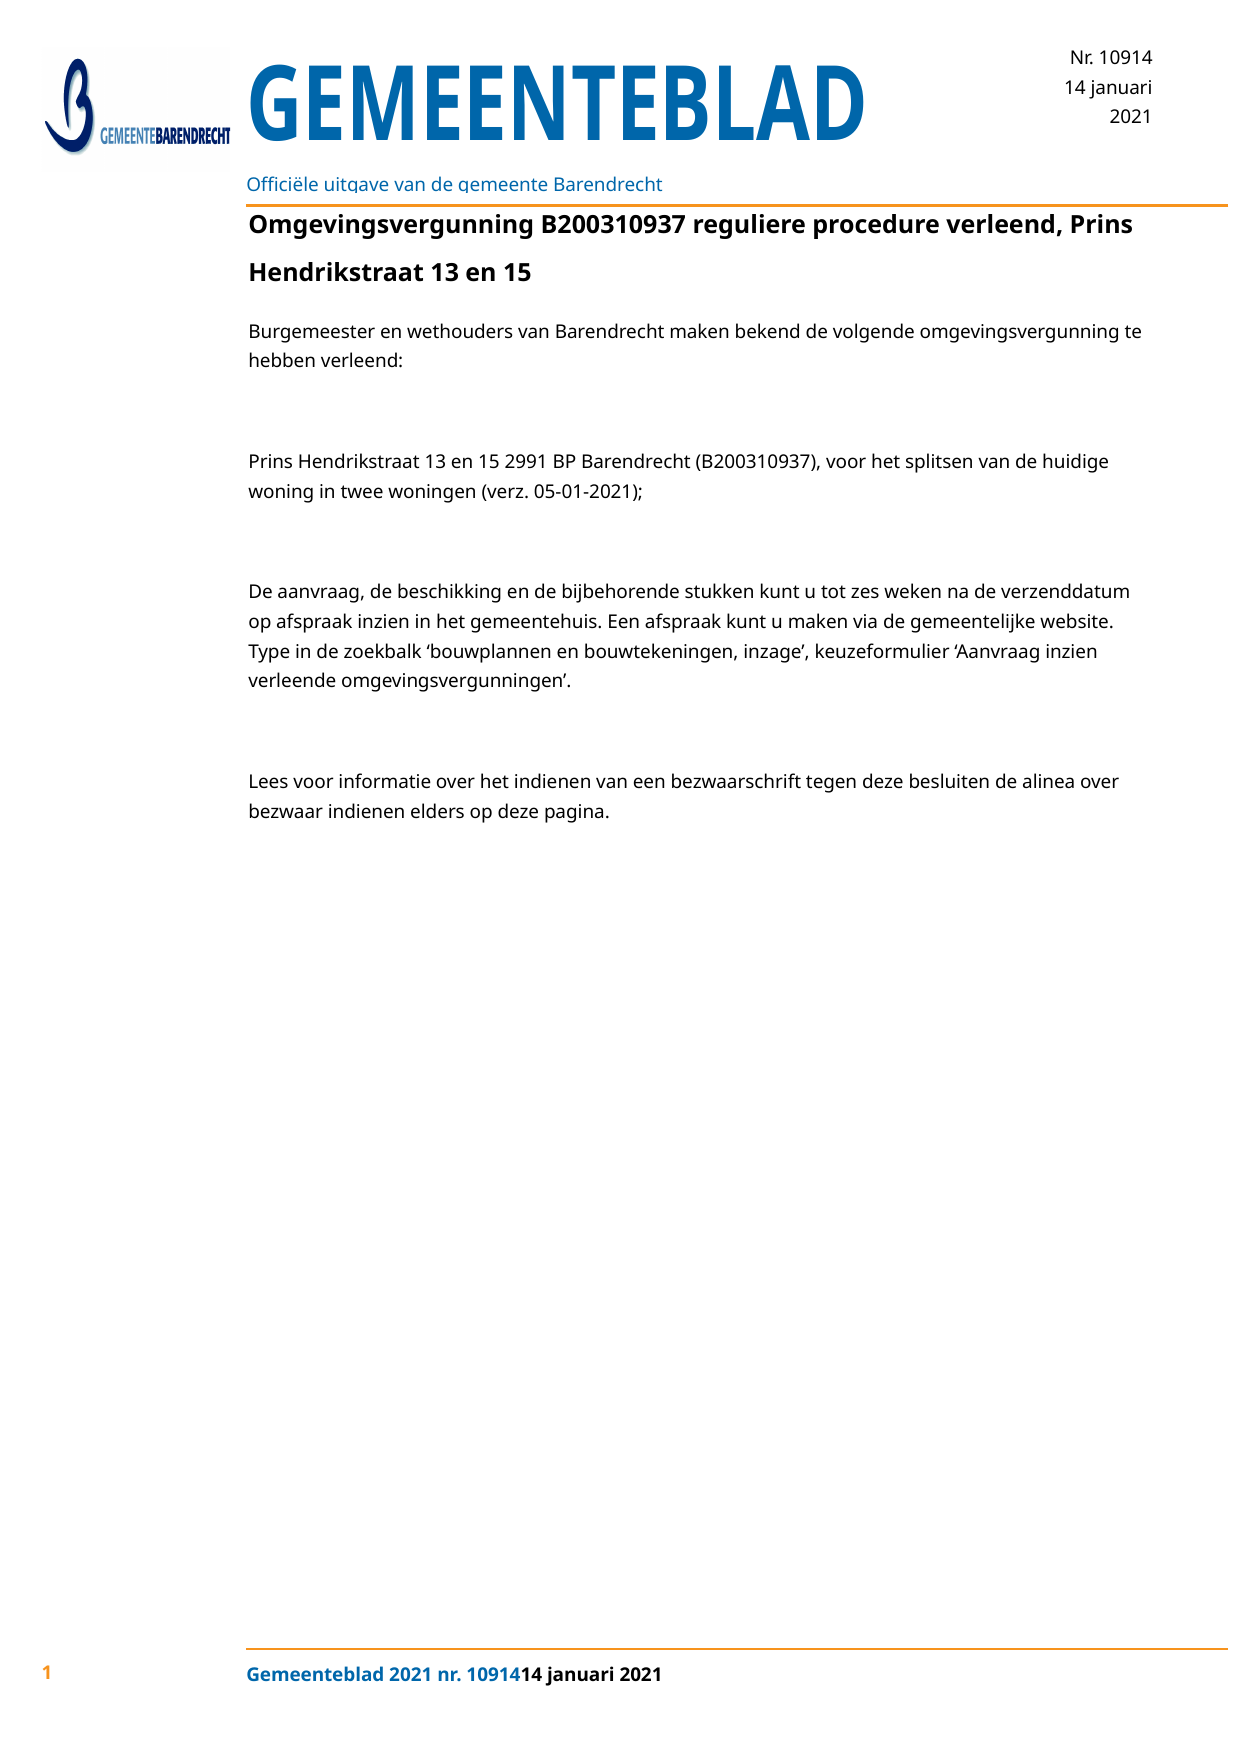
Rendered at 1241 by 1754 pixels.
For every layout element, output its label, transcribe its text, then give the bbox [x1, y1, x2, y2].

text De aanvraag, de beschikking en de bijbehorende stukken kunt u tot zes weken na de verzenddatum op afspraak inzien in het gemeentehuis. Een afspraak kunt u maken via de gemeentelijke website. Type in de zoekbalk ‘bouwplannen en bouwtekeningen, inzage’, keuzeformulier ‘Aanvraag inzien verleende omgevingsvergunningen’. [248, 579, 1152, 693]
text Burgemeester en wethouders van Barendrecht maken bekend de volgende omgevingsvergunning te hebben verleend: [248, 318, 1152, 373]
text Omgevingsvergunning B200310937 reguliere procedure verleend, Prins Hendrikstraat 13 en 15 [248, 207, 1152, 288]
text Prins Hendrikstraat 13 en 15 2991 BP Barendrecht (B200310937), voor het splitsen van de huidige woning in twee woningen (verz. 05-01-2021); [248, 448, 1152, 504]
picture [41, 47, 231, 172]
text Lees voor informatie over het indienen van een bezwaarschrift tegen deze besluiten de alinea over bezwaar indienen elders op deze pagina. [248, 768, 1152, 824]
